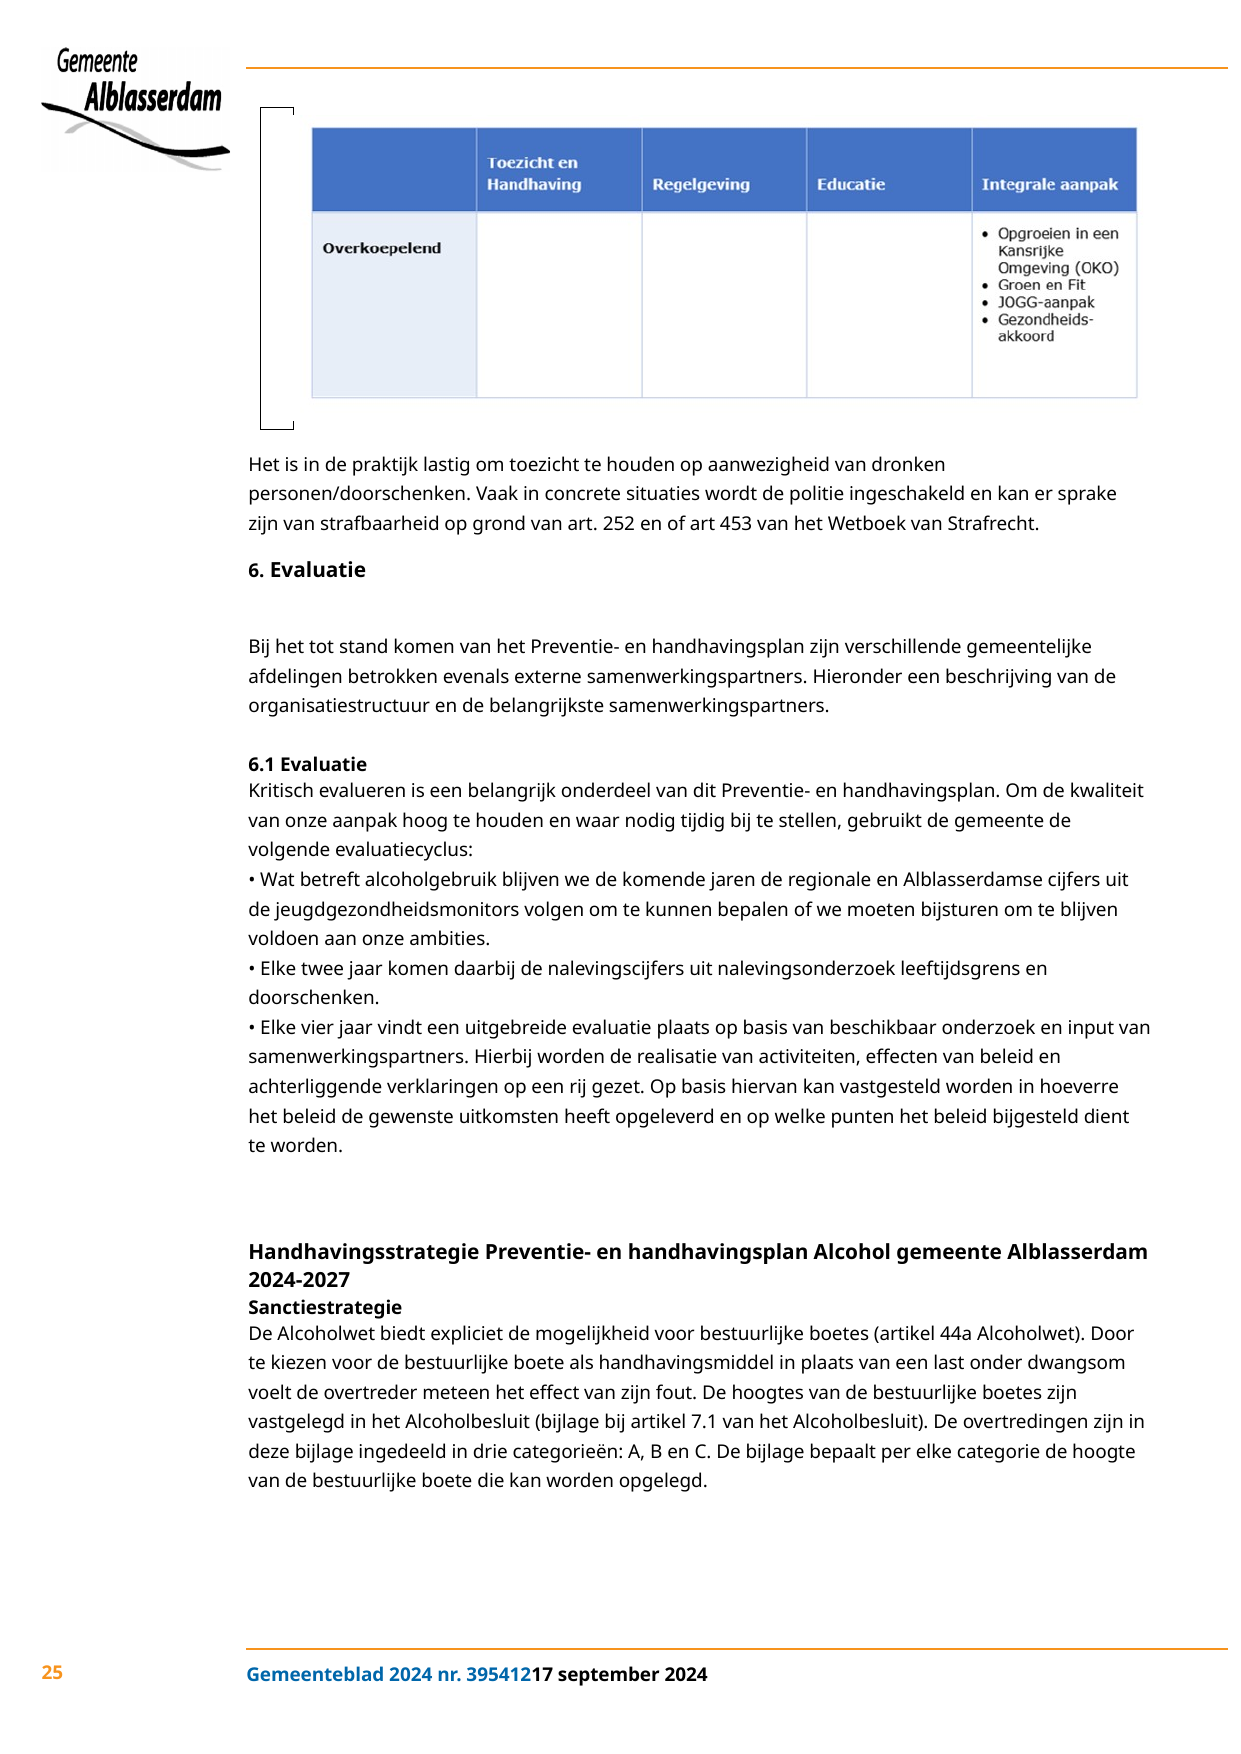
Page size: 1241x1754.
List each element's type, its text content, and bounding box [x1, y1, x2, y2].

text • Elke vier jaar vindt een uitgebreide evaluatie plaats op basis van beschikbaar onderzoek en input van samenwerkingspartners. Hierbij worden de realisatie van activiteiten, effecten van beleid en achterliggende verklaringen op een rij gezet. Op basis hiervan kan vastgesteld worden in hoeverre het beleid de gewenste uitkomsten heeft opgeleverd en op welke punten het beleid bijgesteld dient te worden. [248, 1014, 1152, 1158]
text 6. Evaluatie [248, 556, 1152, 584]
text Het is in de praktijk lastig om toezicht te houden op aanwezigheid van dronken personen/doorschenken. Vaak in concrete situaties wordt de politie ingeschakeld en kan er sprake zijn van strafbaarheid op grond van art. 252 en of art 453 van het Wetboek van Strafrecht. [248, 451, 1152, 536]
text Sanctiestrategie [248, 1294, 1152, 1320]
text De Alcoholwet biedt expliciet de mogelijkheid voor bestuurlijke boetes (artikel 44a Alcoholwet). Door te kiezen voor de bestuurlijke boete als handhavingsmiddel in plaats van een last onder dwangsom voelt de overtreder meteen het effect van zijn fout. De hoogtes van de bestuurlijke boetes zijn vastgelegd in het Alcoholbesluit (bijlage bij artikel 7.1 van het Alcoholbesluit). De overtredingen zijn in deze bijlage ingedeeld in drie categorieën: A, B en C. De bijlage bepaalt per elke categorie de hoogte van de bestuurlijke boete die kan worden opgelegd. [248, 1320, 1152, 1493]
text Bij het tot stand komen van het Preventie- en handhavingsplan zijn verschillende gemeentelijke afdelingen betrokken evenals externe samenwerkingspartners. Hieronder een beschrijving van de organisatiestructuur en de belangrijkste samenwerkingspartners. [248, 633, 1152, 718]
text Kritisch evalueren is een belangrijk onderdeel van dit Preventie- en handhavingsplan. Om de kwaliteit van onze aanpak hoog te houden en waar nodig tijdig bij te stellen, gebruikt de gemeente de volgende evaluatiecyclus: [248, 777, 1152, 862]
picture [41, 47, 231, 172]
text • Wat betreft alcoholgebruik blijven we de komende jaren de regionale en Alblasserdamse cijfers uit de jeugdgezondheidsmonitors volgen om te kunnen bepalen of we moeten bijsturen om te blijven voldoen aan onze ambities. [248, 866, 1152, 951]
text Handhavingsstrategie Preventie- en handhavingsplan Alcohol gemeente Alblasserdam 2024-2027 [248, 1237, 1152, 1294]
picture [268, 115, 1173, 421]
text • Elke twee jaar komen daarbij de nalevingscijfers uit nalevingsonderzoek leeftijdsgrens en doorschenken. [248, 955, 1152, 1010]
text 6.1 Evaluatie [248, 752, 1152, 777]
